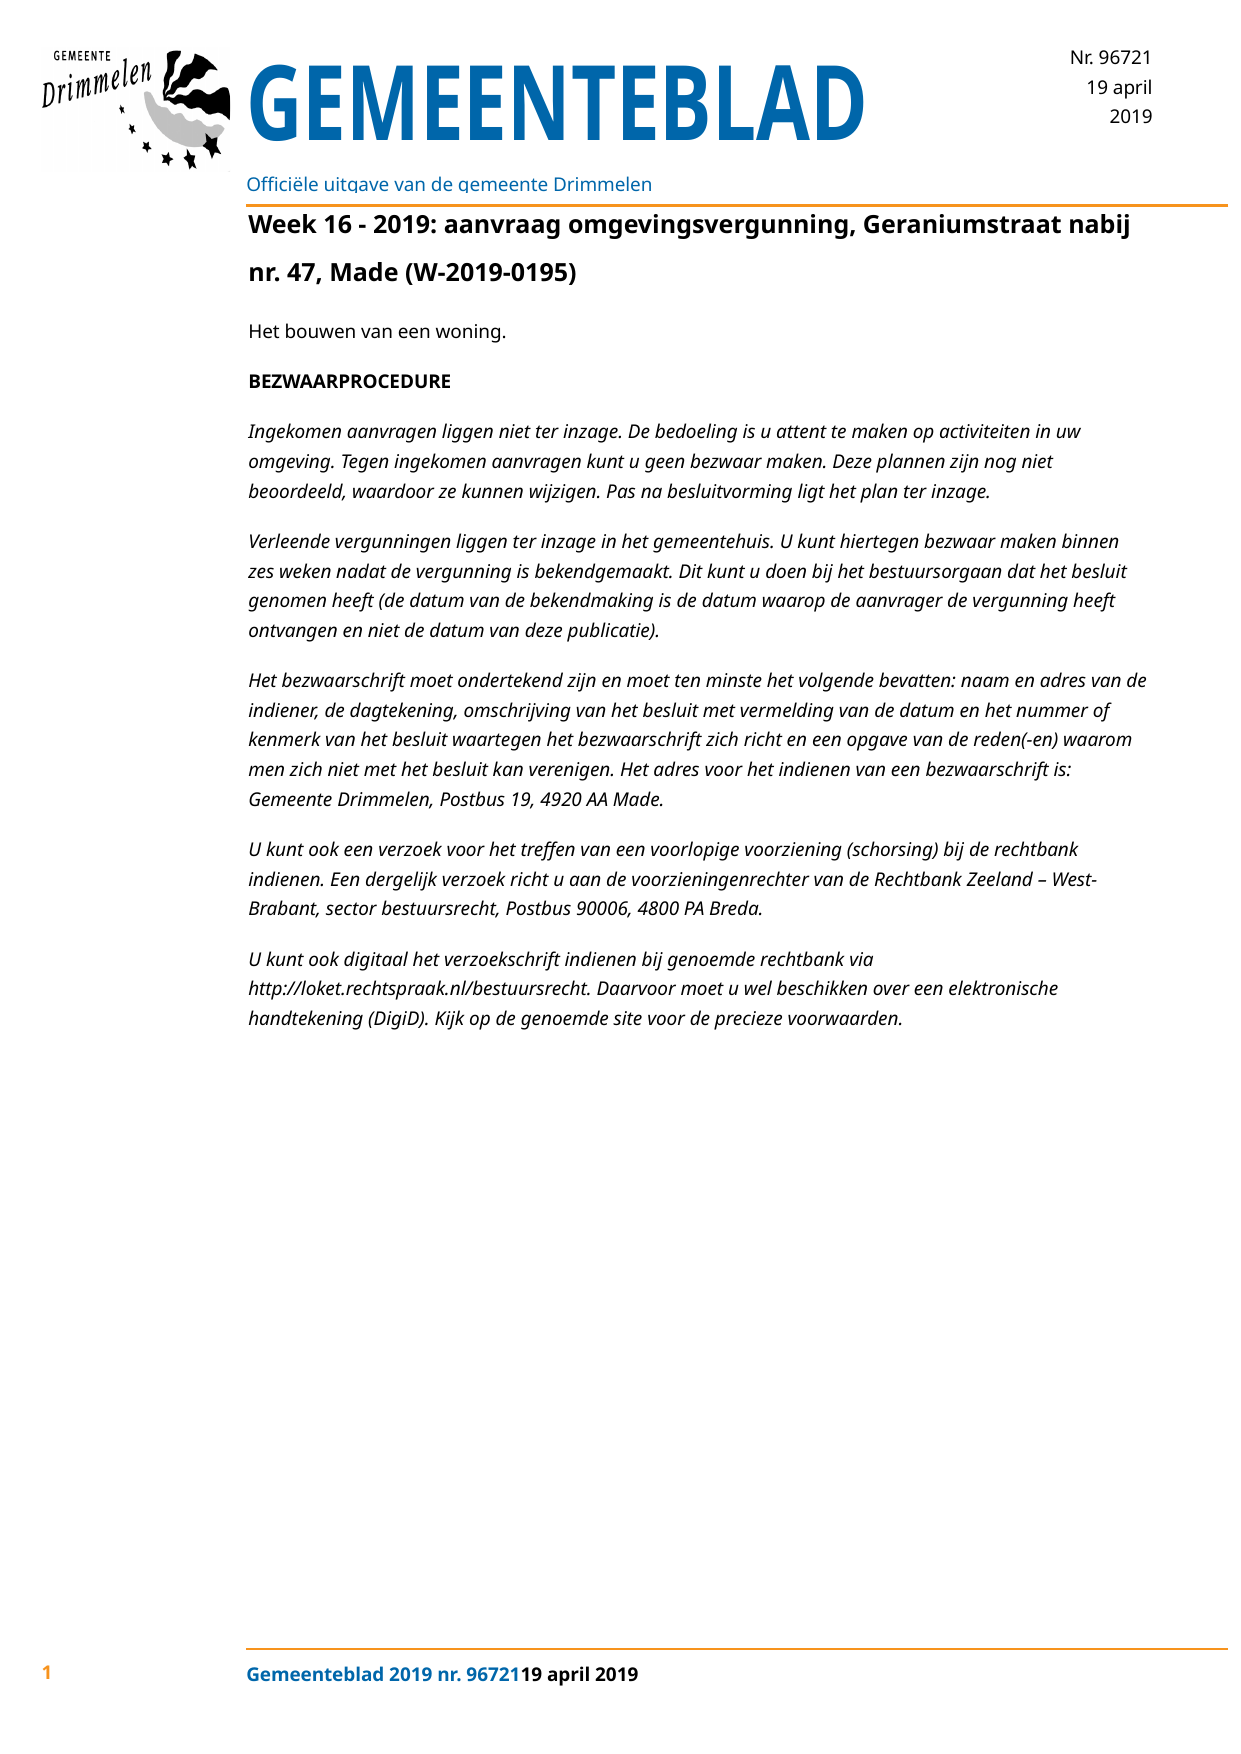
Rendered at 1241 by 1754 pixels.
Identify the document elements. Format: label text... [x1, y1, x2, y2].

text Week 16 - 2019: aanvraag omgevingsvergunning, Geraniumstraat nabij nr. 47, Made (W-2019-0195) [248, 207, 1152, 288]
text BEZWAARPROCEDURE [248, 368, 1152, 394]
text Het bezwaarschrift moet ondertekend zijn en moet ten minste het volgende bevatten: naam en adres van de indiener, de dagtekening, omschrijving van het besluit met vermelding van de datum en het nummer of kenmerk van het besluit waartegen het bezwaarschrift zich richt en een opgave van de reden(-en) waarom men zich niet met het besluit kan verenigen. Het adres voor het indienen van een bezwaarschrift is: Gemeente Drimmelen, Postbus 19, 4920 AA Made. [248, 667, 1152, 812]
text U kunt ook digitaal het verzoekschrift indienen bij genoemde rechtbank via http://loket.rechtspraak.nl/bestuursrecht. Daarvoor moet u wel beschikken over een elektronische handtekening (DigiD). Kijk op de genoemde site voor de precieze voorwaarden. [248, 946, 1152, 1031]
text Verleende vergunningen liggen ter inzage in het gemeentehuis. U kunt hiertegen bezwaar maken binnen zes weken nadat de vergunning is bekendgemaakt. Dit kunt u doen bij het bestuursorgaan dat het besluit genomen heeft (de datum van de bekendmaking is de datum waarop de aanvrager de vergunning heeft ontvangen en niet de datum van deze publicatie). [248, 528, 1152, 643]
text U kunt ook een verzoek voor het treffen van een voorlopige voorziening (schorsing) bij de rechtbank indienen. Een dergelijk verzoek richt u aan de voorzieningenrechter van de Rechtbank Zeeland – West-Brabant, sector bestuursrecht, Postbus 90006, 4800 PA Breda. [248, 836, 1152, 921]
picture [41, 47, 231, 172]
text Ingekomen aanvragen liggen niet ter inzage. De bedoeling is u attent te maken op activiteiten in uw omgeving. Tegen ingekomen aanvragen kunt u geen bezwaar maken. Deze plannen zijn nog niet beoordeeld, waardoor ze kunnen wijzigen. Pas na besluitvorming ligt het plan ter inzage. [248, 419, 1152, 504]
text Het bouwen van een woning. [248, 318, 1152, 344]
